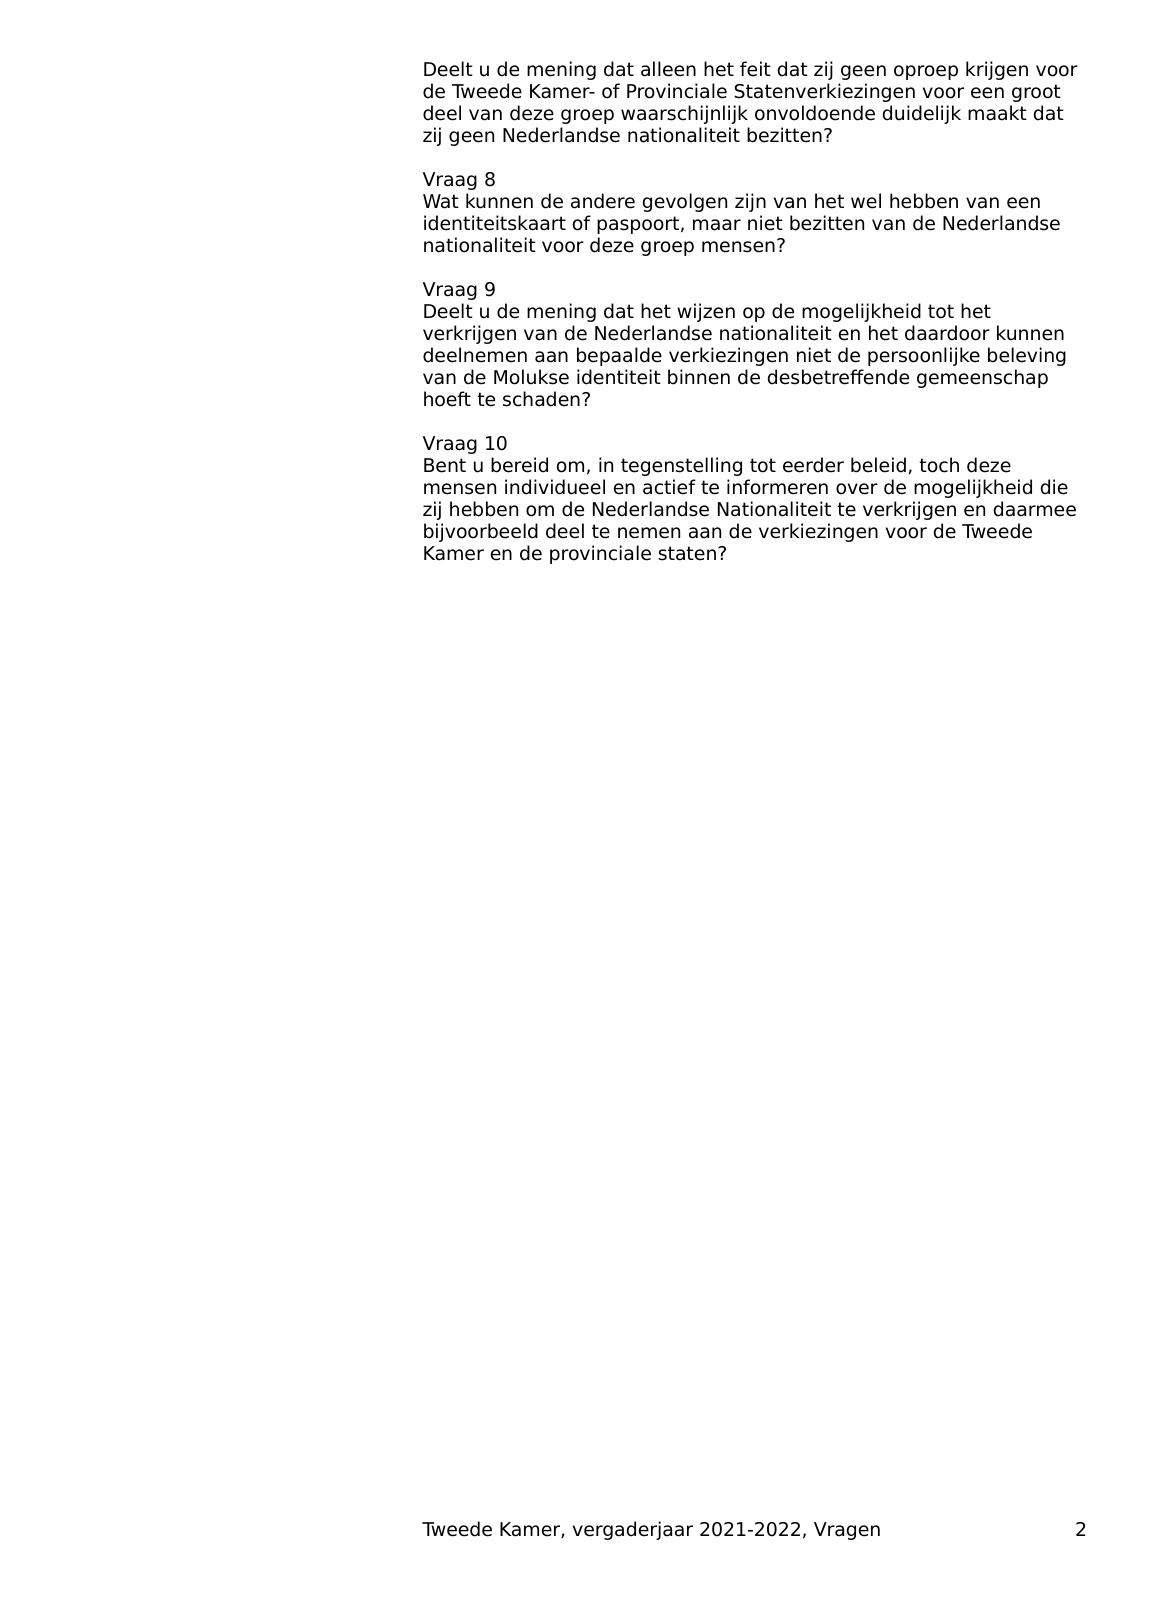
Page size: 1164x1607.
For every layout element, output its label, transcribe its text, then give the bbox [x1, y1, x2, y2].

text Deelt u de mening dat het wijzen op de mogelijkheid tot het verkrijgen van de Nederlandse nationaliteit en het daardoor kunnen deelnemen aan bepaalde verkiezingen niet de persoonlijke beleving van de Molukse identiteit binnen de desbetreffende gemeenschap hoeft te schaden? [422, 301, 1087, 411]
text Bent u bereid om, in tegenstelling tot eerder beleid, toch deze mensen individueel en actief te informeren over de mogelijkheid die zij hebben om de Nederlandse Nationaliteit te verkrijgen en daarmee bijvoorbeeld deel te nemen aan de verkiezingen voor de Tweede Kamer en de provinciale staten? [422, 455, 1087, 565]
text Wat kunnen de andere gevolgen zijn van het wel hebben van een identiteitskaart of paspoort, maar niet bezitten van de Nederlandse nationaliteit voor deze groep mensen? [422, 191, 1087, 257]
text Vraag 8 [422, 169, 1087, 191]
text Vraag 10 [422, 433, 1087, 455]
text Vraag 9 [422, 279, 1087, 301]
text Deelt u de mening dat alleen het feit dat zij geen oproep krijgen voor de Tweede Kamer- of Provinciale Statenverkiezingen voor een groot deel van deze groep waarschijnlijk onvoldoende duidelijk maakt dat zij geen Nederlandse nationaliteit bezitten? [422, 59, 1087, 147]
